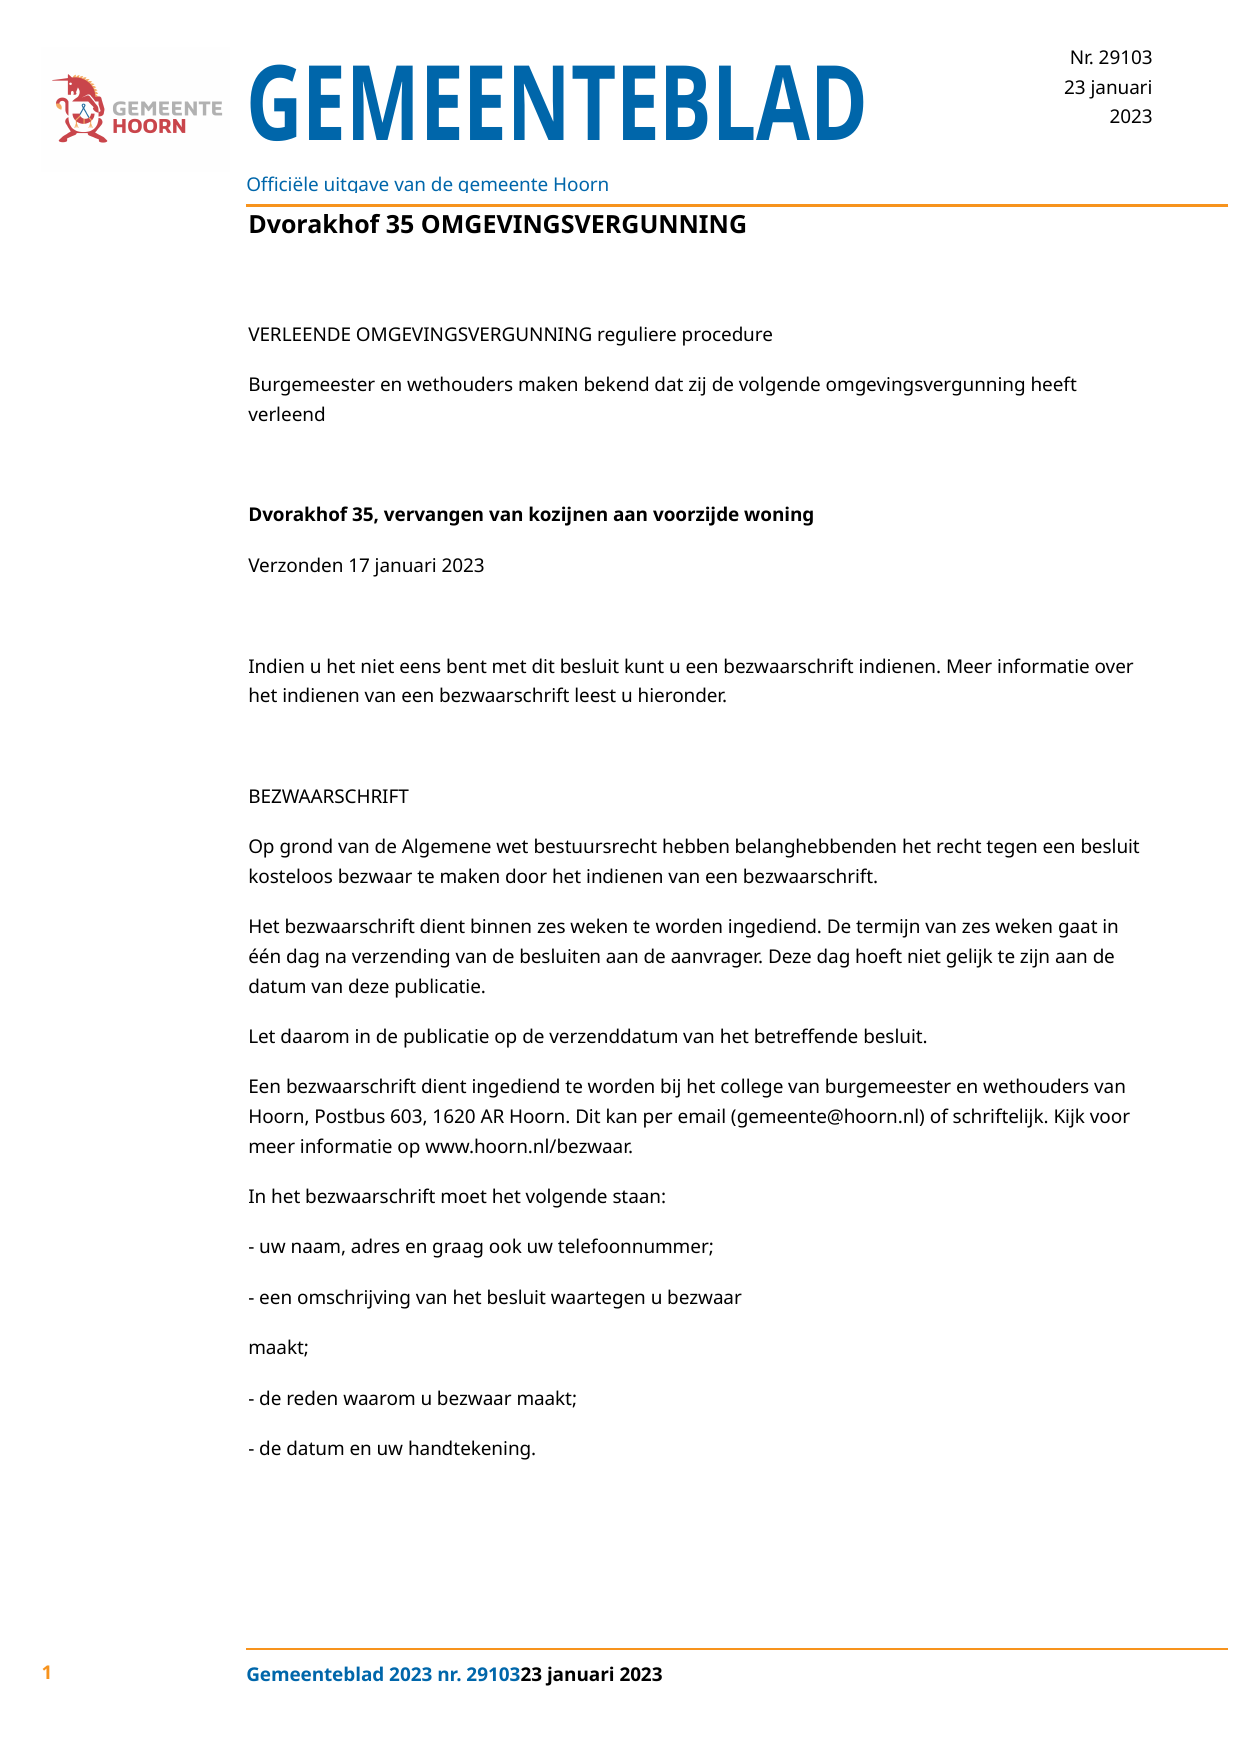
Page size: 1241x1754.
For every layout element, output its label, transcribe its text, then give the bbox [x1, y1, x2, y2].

text - een omschrijving van het besluit waartegen u bezwaar [248, 1284, 1152, 1310]
text Op grond van de Algemene wet bestuursrecht hebben belanghebbenden het recht tegen een besluit kosteloos bezwaar te maken door het indienen van een bezwaarschrift. [248, 834, 1152, 889]
text - de reden waarom u bezwaar maakt; [248, 1385, 1152, 1411]
text - de datum en uw handtekening. [248, 1435, 1152, 1461]
text Let daarom in de publicatie op de verzenddatum van het betreffende besluit. [248, 1023, 1152, 1049]
text - uw naam, adres en graag ook uw telefoonnummer; [248, 1234, 1152, 1259]
text Verzonden 17 januari 2023 [248, 552, 1152, 578]
text Een bezwaarschrift dient ingediend te worden bij het college van burgemeester en wethouders van Hoorn, Postbus 603, 1620 AR Hoorn. Dit kan per email (gemeente@hoorn.nl) of schriftelijk. Kijk voor meer informatie op www.hoorn.nl/bezwaar. [248, 1074, 1152, 1158]
text Burgemeester en wethouders maken bekend dat zij de volgende omgevingsvergunning heeft verleend [248, 371, 1152, 426]
text VERLEENDE OMGEVINGSVERGUNNING reguliere procedure [248, 321, 1152, 346]
text In het bezwaarschrift moet het volgende staan: [248, 1183, 1152, 1209]
picture [41, 47, 231, 172]
text Het bezwaarschrift dient binnen zes weken te worden ingediend. De termijn van zes weken gaat in één dag na verzending van de besluiten aan de aanvrager. Deze dag hoeft niet gelijk te zijn aan de datum van deze publicatie. [248, 914, 1152, 998]
text BEZWAARSCHRIFT [248, 783, 1152, 809]
text Dvorakhof 35 OMGEVINGSVERGUNNING [248, 207, 1152, 241]
text maakt; [248, 1334, 1152, 1360]
text Indien u het niet eens bent met dit besluit kunt u een bezwaarschrift indienen. Meer informatie over het indienen van een bezwaarschrift leest u hieronder. [248, 653, 1152, 708]
text Dvorakhof 35, vervangen van kozijnen aan voorzijde woning [248, 502, 1152, 527]
